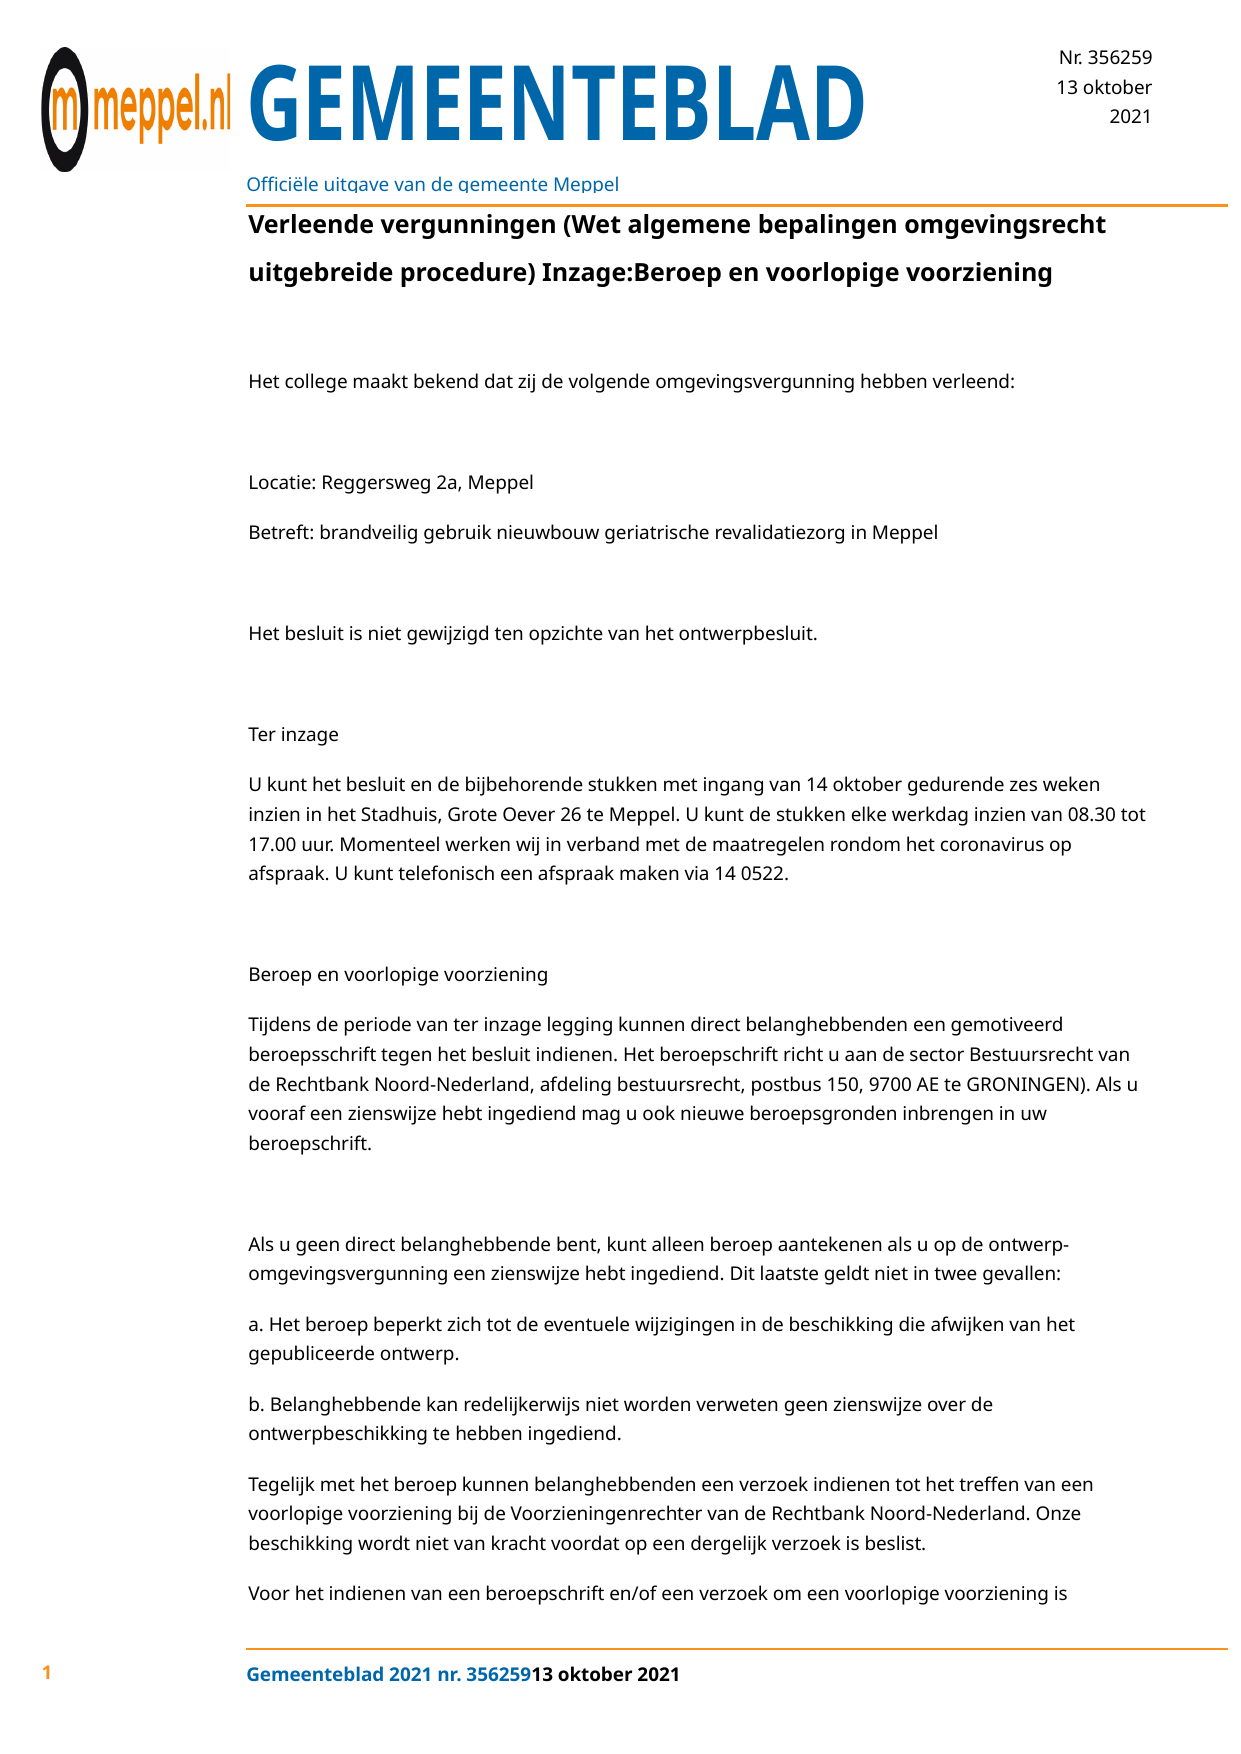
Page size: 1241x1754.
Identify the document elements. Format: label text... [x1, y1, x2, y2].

text Beroep en voorlopige voorziening [248, 961, 1152, 987]
text Tegelijk met het beroep kunnen belanghebbenden een verzoek indienen tot het treffen van een voorlopige voorziening bij de Voorzieningenrechter van de Rechtbank Noord-Nederland. Onze beschikking wordt niet van kracht voordat op een dergelijk verzoek is beslist. [248, 1471, 1152, 1556]
text a. Het beroep beperkt zich tot de eventuele wijzigingen in de beschikking die afwijken van het gepubliceerde ontwerp. [248, 1311, 1152, 1366]
text Voor het indienen van een beroepschrift en/of een verzoek om een voorlopige voorziening is [248, 1580, 1152, 1606]
text Ter inzage [248, 721, 1152, 747]
text Betreft: brandveilig gebruik nieuwbouw geriatrische revalidatiezorg in Meppel [248, 519, 1152, 545]
text Tijdens de periode van ter inzage legging kunnen direct belanghebbenden een gemotiveerd beroepsschrift tegen het besluit indienen. Het beroepschrift richt u aan de sector Bestuursrecht van de Rechtbank Noord-Nederland, afdeling bestuursrecht, postbus 150, 9700 AE te GRONINGEN). Als u vooraf een zienswijze hebt ingediend mag u ook nieuwe beroepsgronden inbrengen in uw beroepschrift. [248, 1012, 1152, 1156]
picture [41, 47, 231, 172]
text Als u geen direct belanghebbende bent, kunt alleen beroep aantekenen als u op de ontwerp-omgevingsvergunning een zienswijze hebt ingediend. Dit laatste geldt niet in twee gevallen: [248, 1231, 1152, 1286]
text Locatie: Reggersweg 2a, Meppel [248, 469, 1152, 495]
text Verleende vergunningen (Wet algemene bepalingen omgevingsrecht uitgebreide procedure) Inzage:Beroep en voorlopige voorziening [248, 207, 1152, 288]
text b. Belanghebbende kan redelijkerwijs niet worden verweten geen zienswijze over de ontwerpbeschikking te hebben ingediend. [248, 1391, 1152, 1446]
text Het college maakt bekend dat zij de volgende omgevingsvergunning hebben verleend: [248, 368, 1152, 394]
text U kunt het besluit en de bijbehorende stukken met ingang van 14 oktober gedurende zes weken inzien in het Stadhuis, Grote Oever 26 te Meppel. U kunt de stukken elke werkdag inzien van 08.30 tot 17.00 uur. Momenteel werken wij in verband met de maatregelen rondom het coronavirus op afspraak. U kunt telefonisch een afspraak maken via 14 0522. [248, 772, 1152, 886]
text Het besluit is niet gewijzigd ten opzichte van het ontwerpbesluit. [248, 620, 1152, 646]
